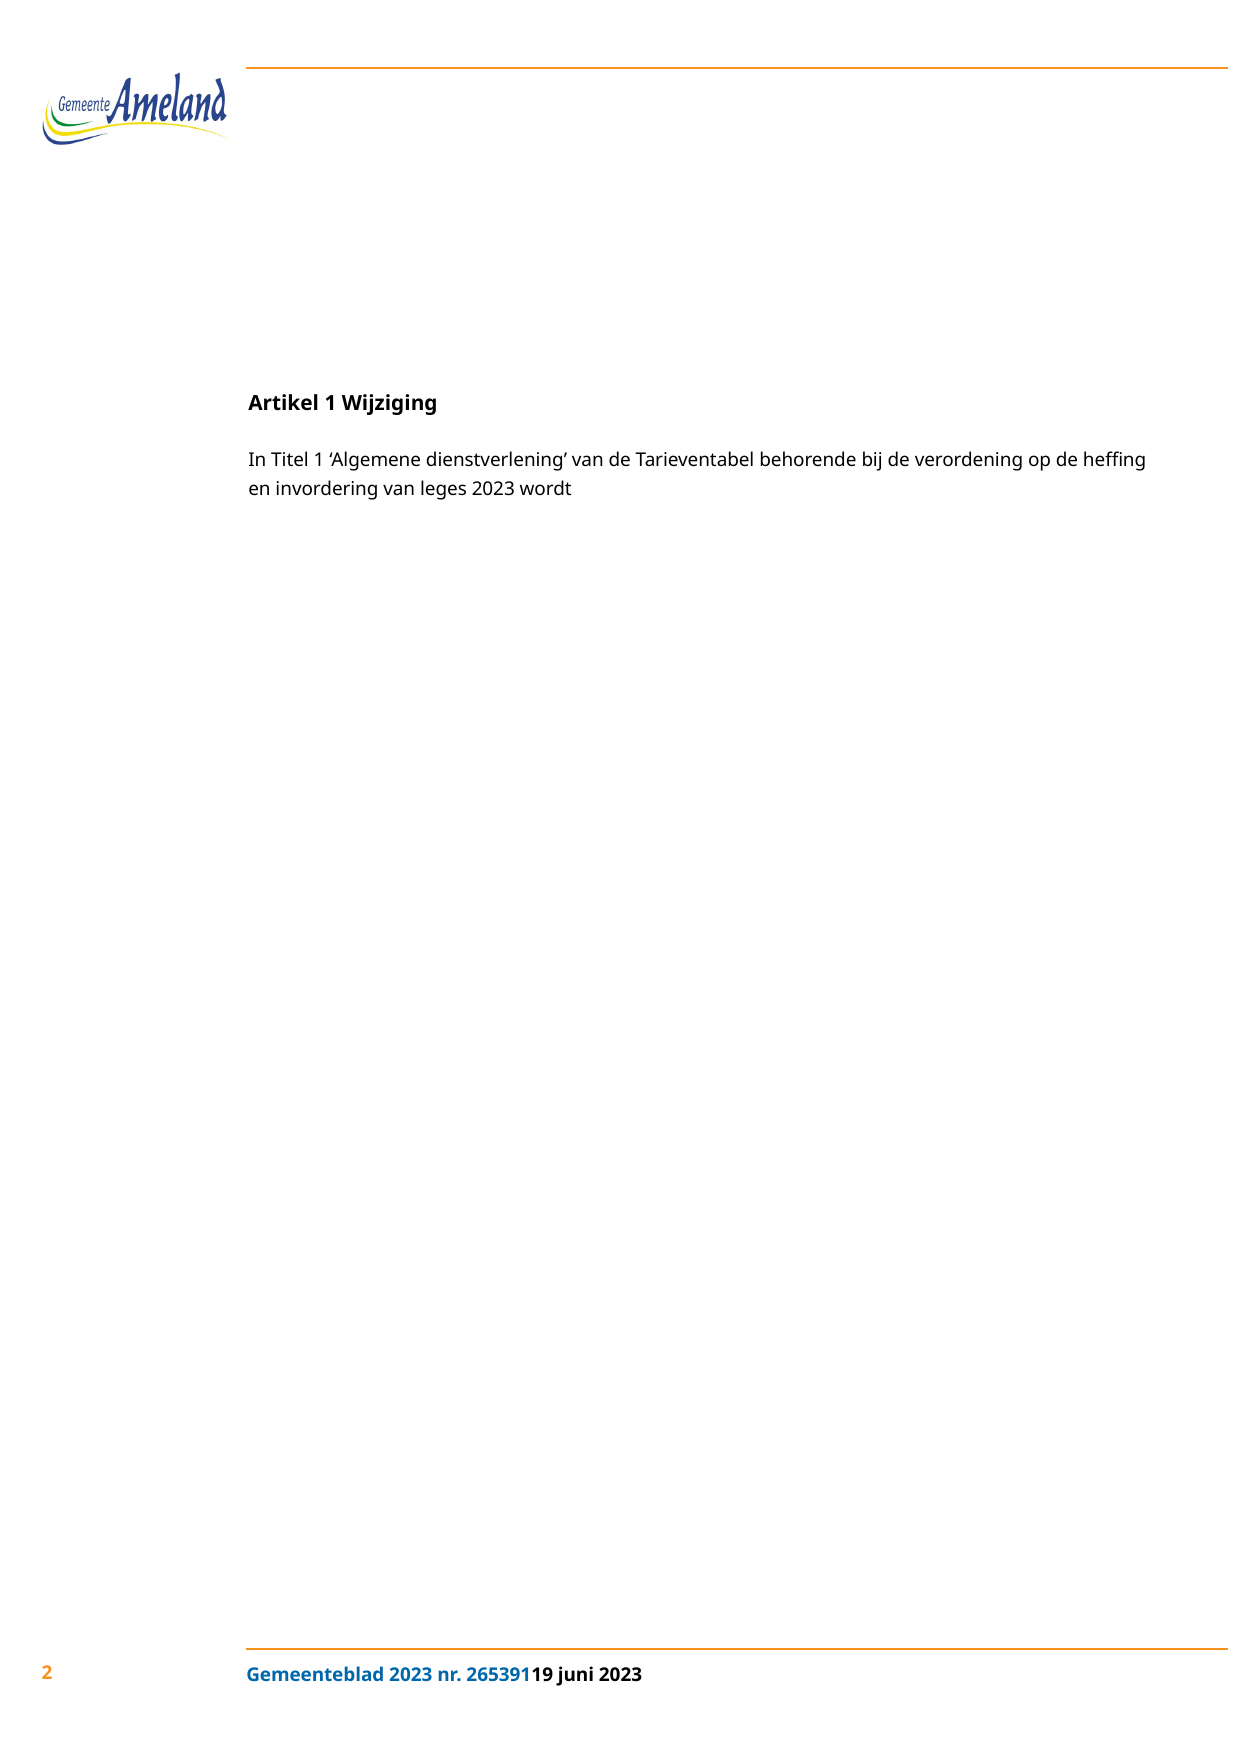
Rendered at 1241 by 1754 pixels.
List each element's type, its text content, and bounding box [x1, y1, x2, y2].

text Artikel 1 Wijziging [248, 388, 1152, 416]
picture [41, 47, 231, 172]
text In Titel 1 ‘Algemene dienstverlening’ van de Tarieventabel behorende bij de verordening op de heffing en invordering van leges 2023 wordt [248, 446, 1152, 501]
